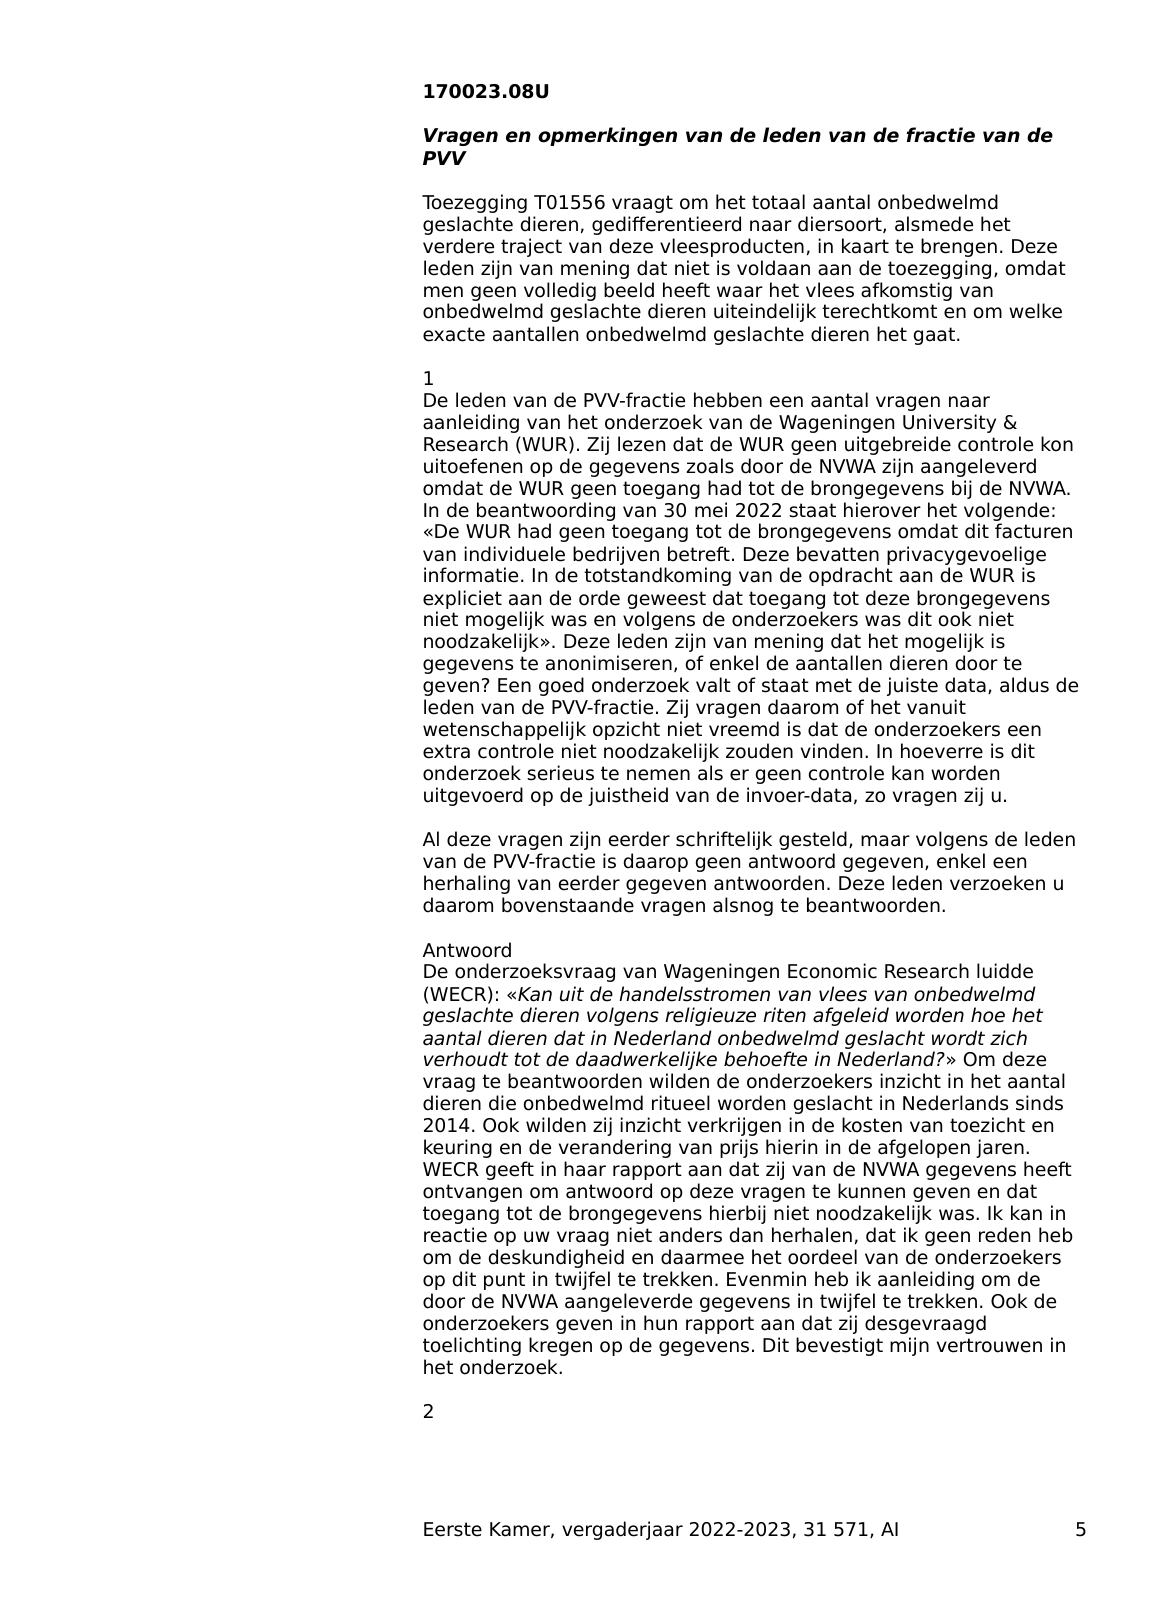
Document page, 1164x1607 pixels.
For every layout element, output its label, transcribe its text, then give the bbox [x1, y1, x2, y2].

text Antwoord [422, 939, 1087, 961]
text 1 [422, 368, 1087, 389]
text Toezegging T01556 vraagt om het totaal aantal onbedwelmd geslachte dieren, gedifferentieerd naar diersoort, alsmede het verdere traject van deze vleesproducten, in kaart te brengen. Deze leden zijn van mening dat niet is voldaan aan de toezegging, omdat men geen volledig beeld heeft waar het vlees afkomstig van onbedwelmd geslachte dieren uiteindelijk terechtkomt en om welke exacte aantallen onbedwelmd geslachte dieren het gaat. [422, 192, 1087, 345]
text De leden van de PVV-fractie hebben een aantal vragen naar aanleiding van het onderzoek van de Wageningen University & Research (WUR). Zij lezen dat de WUR geen uitgebreide controle kon uitoefenen op de gegevens zoals door de NVWA zijn aangeleverd omdat de WUR geen toegang had tot de brongegevens bij de NVWA. In de beantwoording van 30 mei 2022 staat hierover het volgende: «De WUR had geen toegang tot de brongegevens omdat dit facturen van individuele bedrijven betreft. Deze bevatten privacygevoelige informatie. In de totstandkoming van de opdracht aan de WUR is expliciet aan de orde geweest dat toegang tot deze brongegevens niet mogelijk was en volgens de onderzoekers was dit ook niet noodzakelijk». Deze leden zijn van mening dat het mogelijk is gegevens te anonimiseren, of enkel de aantallen dieren door te geven? Een goed onderzoek valt of staat met de juiste data, aldus de leden van de PVV-fractie. Zij vragen daarom of het vanuit wetenschappelijk opzicht niet vreemd is dat de onderzoekers een extra controle niet noodzakelijk zouden vinden. In hoeverre is dit onderzoek serieus te nemen als er geen controle kan worden uitgevoerd op de juistheid van de invoer-data, zo vragen zij u. [422, 389, 1087, 807]
text De onderzoeksvraag van Wageningen Economic Research luidde (WECR): «Kan uit de handelsstromen van vlees van onbedwelmd geslachte dieren volgens religieuze riten afgeleid worden hoe het aantal dieren dat in Nederland onbedwelmd geslacht wordt zich verhoudt tot de daadwerkelijke behoefte in Nederland?» Om deze vraag te beantwoorden wilden de onderzoekers inzicht in het aantal dieren die onbedwelmd ritueel worden geslacht in Nederlands sinds 2014. Ook wilden zij inzicht verkrijgen in de kosten van toezicht en keuring en de verandering van prijs hierin in de afgelopen jaren. WECR geeft in haar rapport aan dat zij van de NVWA gegevens heeft ontvangen om antwoord op deze vragen te kunnen geven en dat toegang tot de brongegevens hierbij niet noodzakelijk was. Ik kan in reactie op uw vraag niet anders dan herhalen, dat ik geen reden heb om de deskundigheid en daarmee het oordeel van de onderzoekers op dit punt in twijfel te trekken. Evenmin heb ik aanleiding om de door de NVWA aangeleverde gegevens in twijfel te trekken. Ook de onderzoekers geven in hun rapport aan dat zij desgevraagd toelichting kregen op de gegevens. Dit bevestigt mijn vertrouwen in het onderzoek. [422, 961, 1087, 1379]
subtitle Vragen en opmerkingen van de leden van de fractie van de PVV [422, 125, 1087, 169]
subtitle 170023.08U [422, 81, 1087, 103]
text 2 [422, 1401, 1087, 1423]
text Al deze vragen zijn eerder schriftelijk gesteld, maar volgens de leden van de PVV-fractie is daarop geen antwoord gegeven, enkel een herhaling van eerder gegeven antwoorden. Deze leden verzoeken u daarom bovenstaande vragen alsnog te beantwoorden. [422, 829, 1087, 917]
